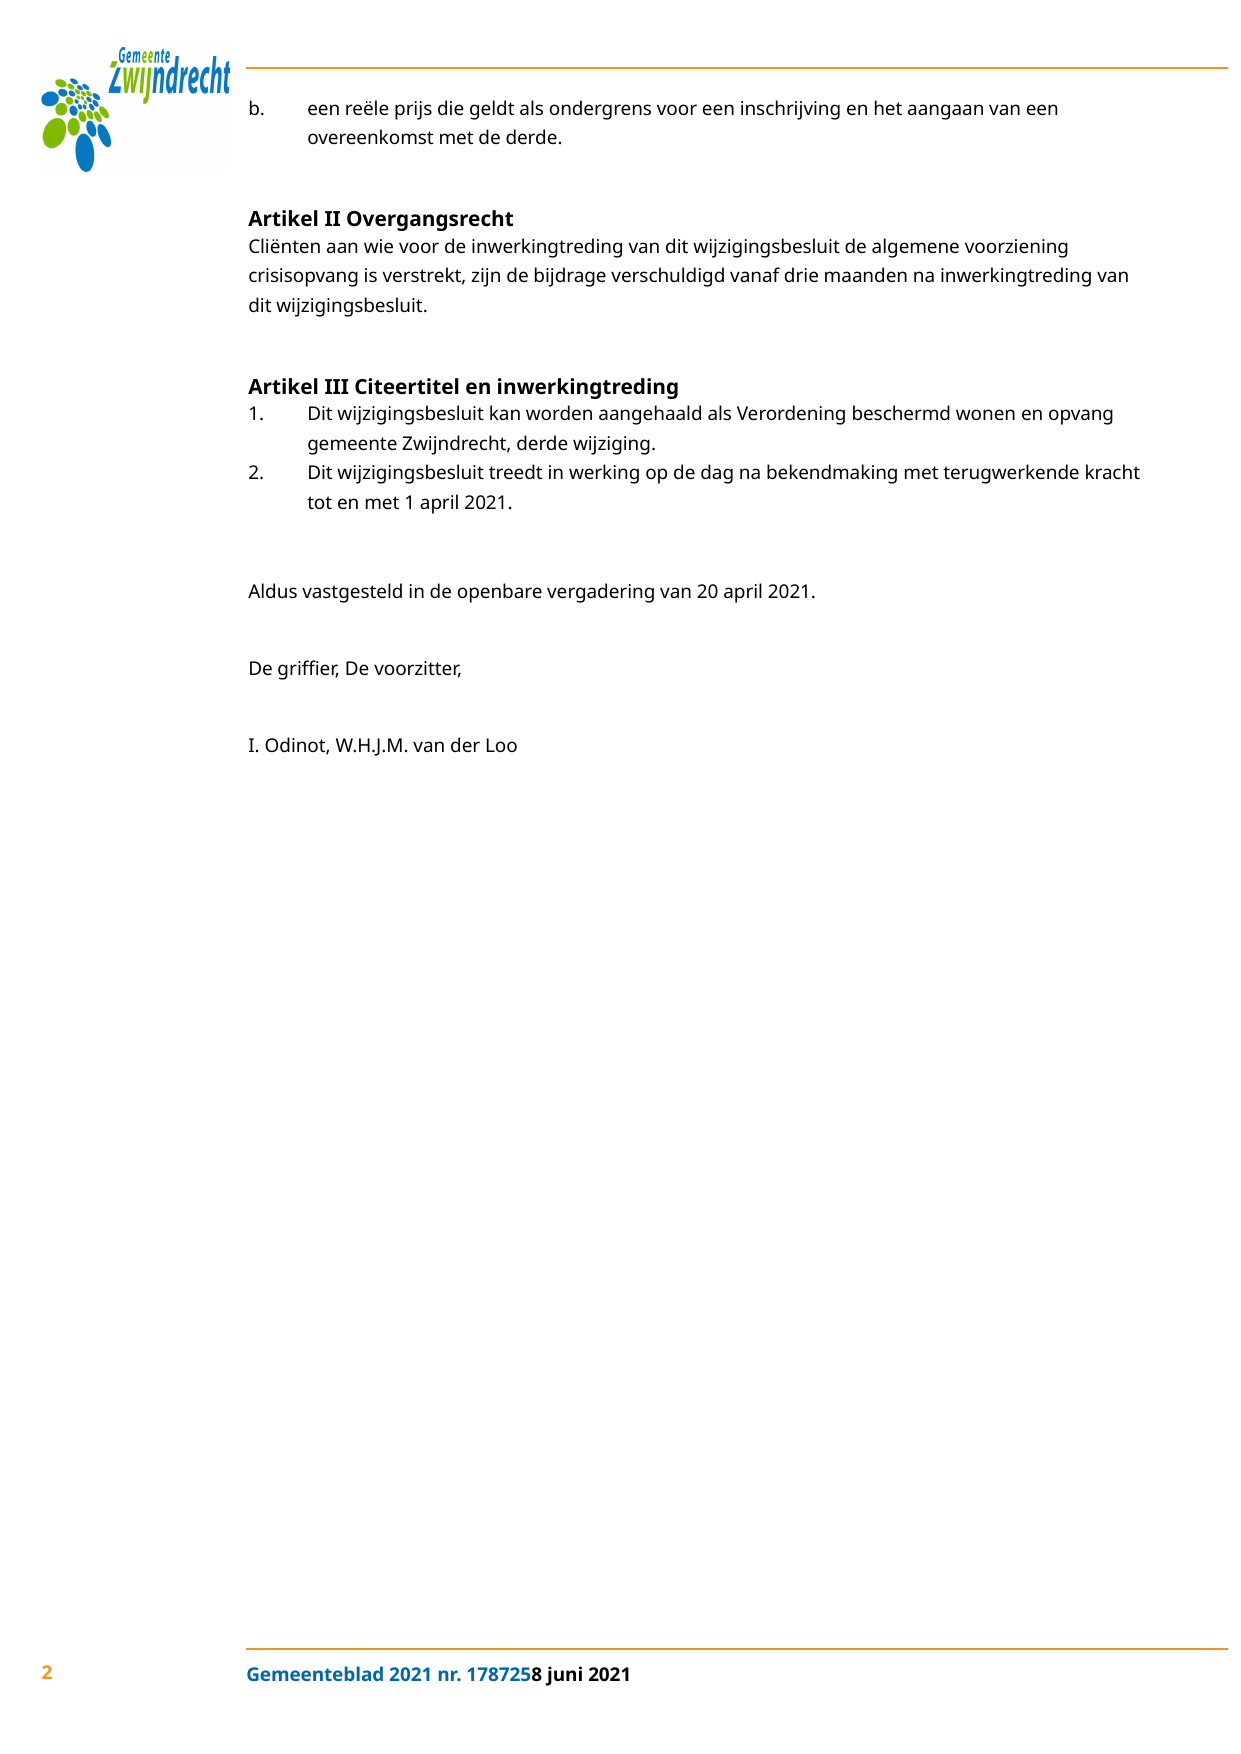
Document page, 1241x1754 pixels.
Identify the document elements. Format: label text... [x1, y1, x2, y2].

text Artikel III Citeertitel en inwerkingtreding [248, 372, 1152, 400]
text I. Odinot, W.H.J.M. van der Loo [248, 732, 1152, 758]
text Aldus vastgesteld in de openbare vergadering van 20 april 2021. [248, 578, 1152, 604]
text Artikel II Overgangsrecht [248, 204, 1152, 233]
list Dit wijzigingsbesluit treedt in werking op de dag na bekendmaking met terugwerkende kracht tot en met 1 april 2021. [248, 459, 1152, 515]
list Dit wijzigingsbesluit kan worden aangehaald als Verordening beschermd wonen en opvang gemeente Zwijndrecht, derde wijziging. [248, 400, 1152, 456]
picture [41, 47, 231, 172]
text Cliënten aan wie voor de inwerkingtreding van dit wijzigingsbesluit de algemene voorziening crisisopvang is verstrekt, zijn de bijdrage verschuldigd vanaf drie maanden na inwerkingtreding van dit wijzigingsbesluit. [248, 233, 1152, 318]
text De griffier, De voorzitter, [248, 655, 1152, 681]
list een reële prijs die geldt als ondergrens voor een inschrijving en het aangaan van een overeenkomst met de derde. [248, 95, 1152, 150]
